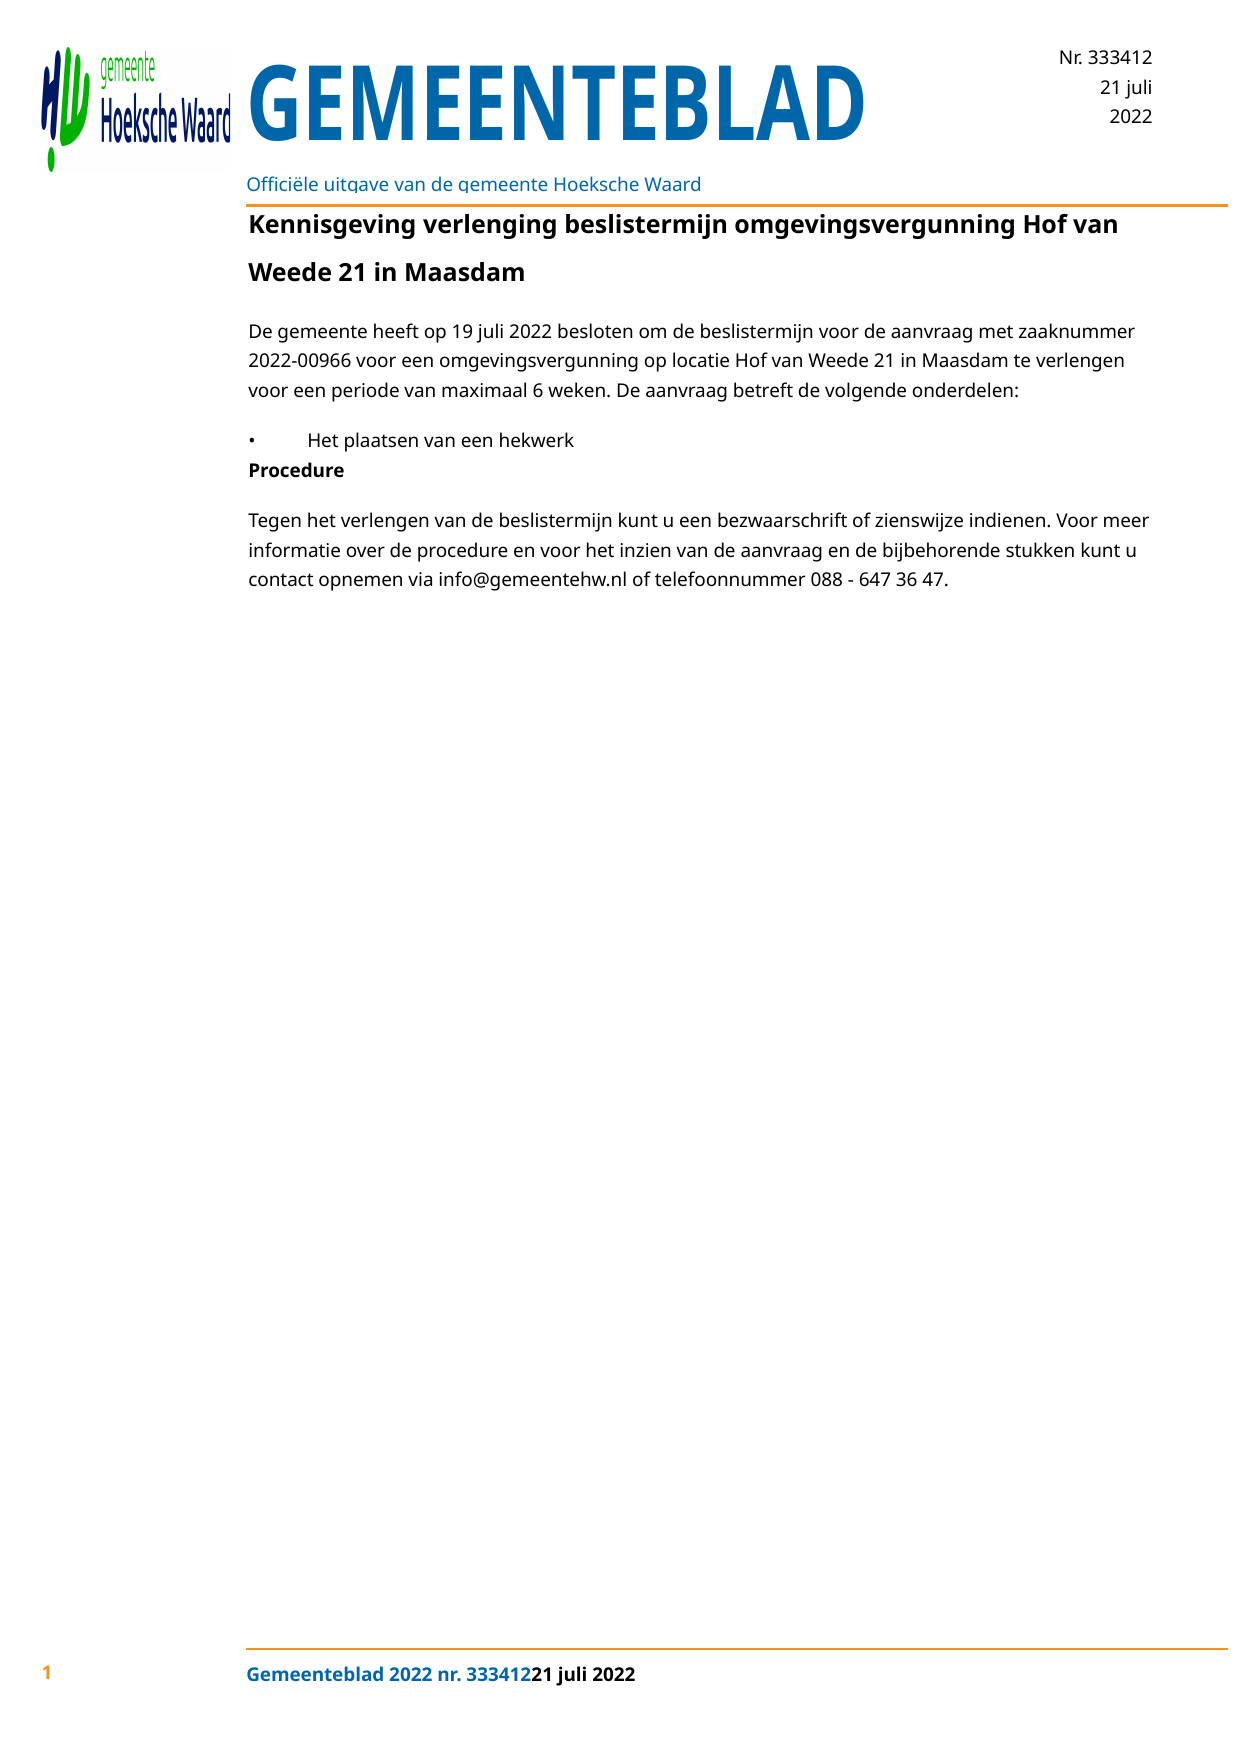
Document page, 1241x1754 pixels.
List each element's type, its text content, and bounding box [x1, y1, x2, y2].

list Het plaatsen van een hekwerk [248, 427, 1152, 453]
text Tegen het verlengen van de beslistermijn kunt u een bezwaarschrift of zienswijze indienen. Voor meer informatie over de procedure en voor het inzien van de aanvraag en de bijbehorende stukken kunt u contact opnemen via info@gemeentehw.nl of telefoonnummer 088 - 647 36 47. [248, 507, 1152, 592]
text De gemeente heeft op 19 juli 2022 besloten om de beslistermijn voor de aanvraag met zaaknummer 2022-00966 voor een omgevingsvergunning op locatie Hof van Weede 21 in Maasdam te verlengen voor een periode van maximaal 6 weken. De aanvraag betreft de volgende onderdelen: [248, 318, 1152, 403]
text Kennisgeving verlenging beslistermijn omgevingsvergunning Hof van Weede 21 in Maasdam [248, 207, 1152, 288]
picture [41, 47, 231, 172]
text Procedure [248, 457, 1152, 483]
